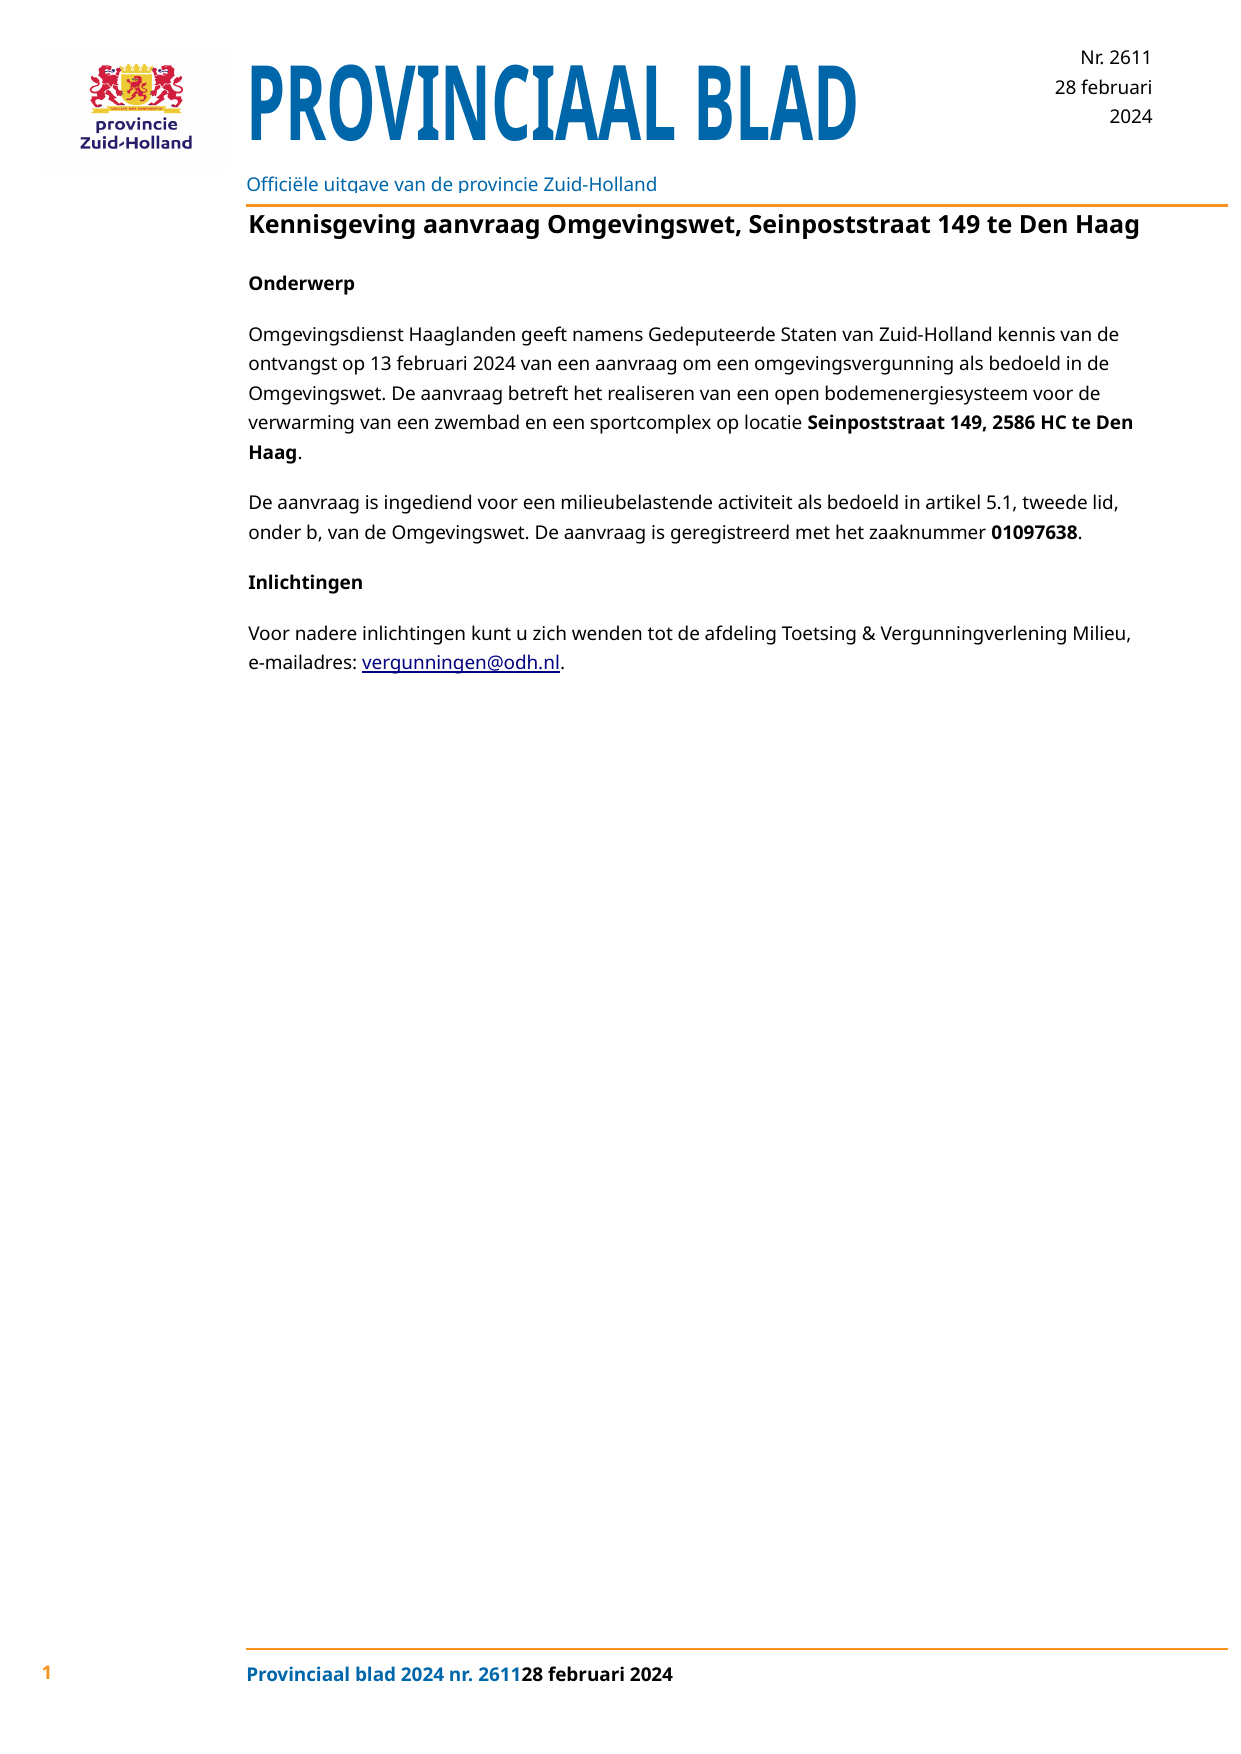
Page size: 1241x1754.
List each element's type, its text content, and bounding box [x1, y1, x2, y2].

picture [41, 47, 231, 172]
text Voor nadere inlichtingen kunt u zich wenden tot de afdeling Toetsing & Vergunningverlening Milieu, e-mailadres: vergunningen@odh.nl. [248, 620, 1152, 675]
text De aanvraag is ingediend voor een milieubelastende activiteit als bedoeld in artikel 5.1, tweede lid, onder b, van de Omgevingswet. De aanvraag is geregistreerd met het zaaknummer 01097638. [248, 489, 1152, 545]
text Kennisgeving aanvraag Omgevingswet, Seinpoststraat 149 te Den Haag [248, 207, 1152, 241]
text Onderwerp [248, 270, 1152, 296]
text Omgevingsdienst Haaglanden geeft namens Gedeputeerde Staten van Zuid-Holland kennis van de ontvangst op 13 februari 2024 van een aanvraag om een omgevingsvergunning als bedoeld in de Omgevingswet. De aanvraag betreft het realiseren van een open bodemenergiesysteem voor de verwarming van een zwembad en een sportcomplex op locatie Seinpoststraat 149, 2586 HC te Den Haag. [248, 321, 1152, 465]
text Inlichtingen [248, 569, 1152, 595]
